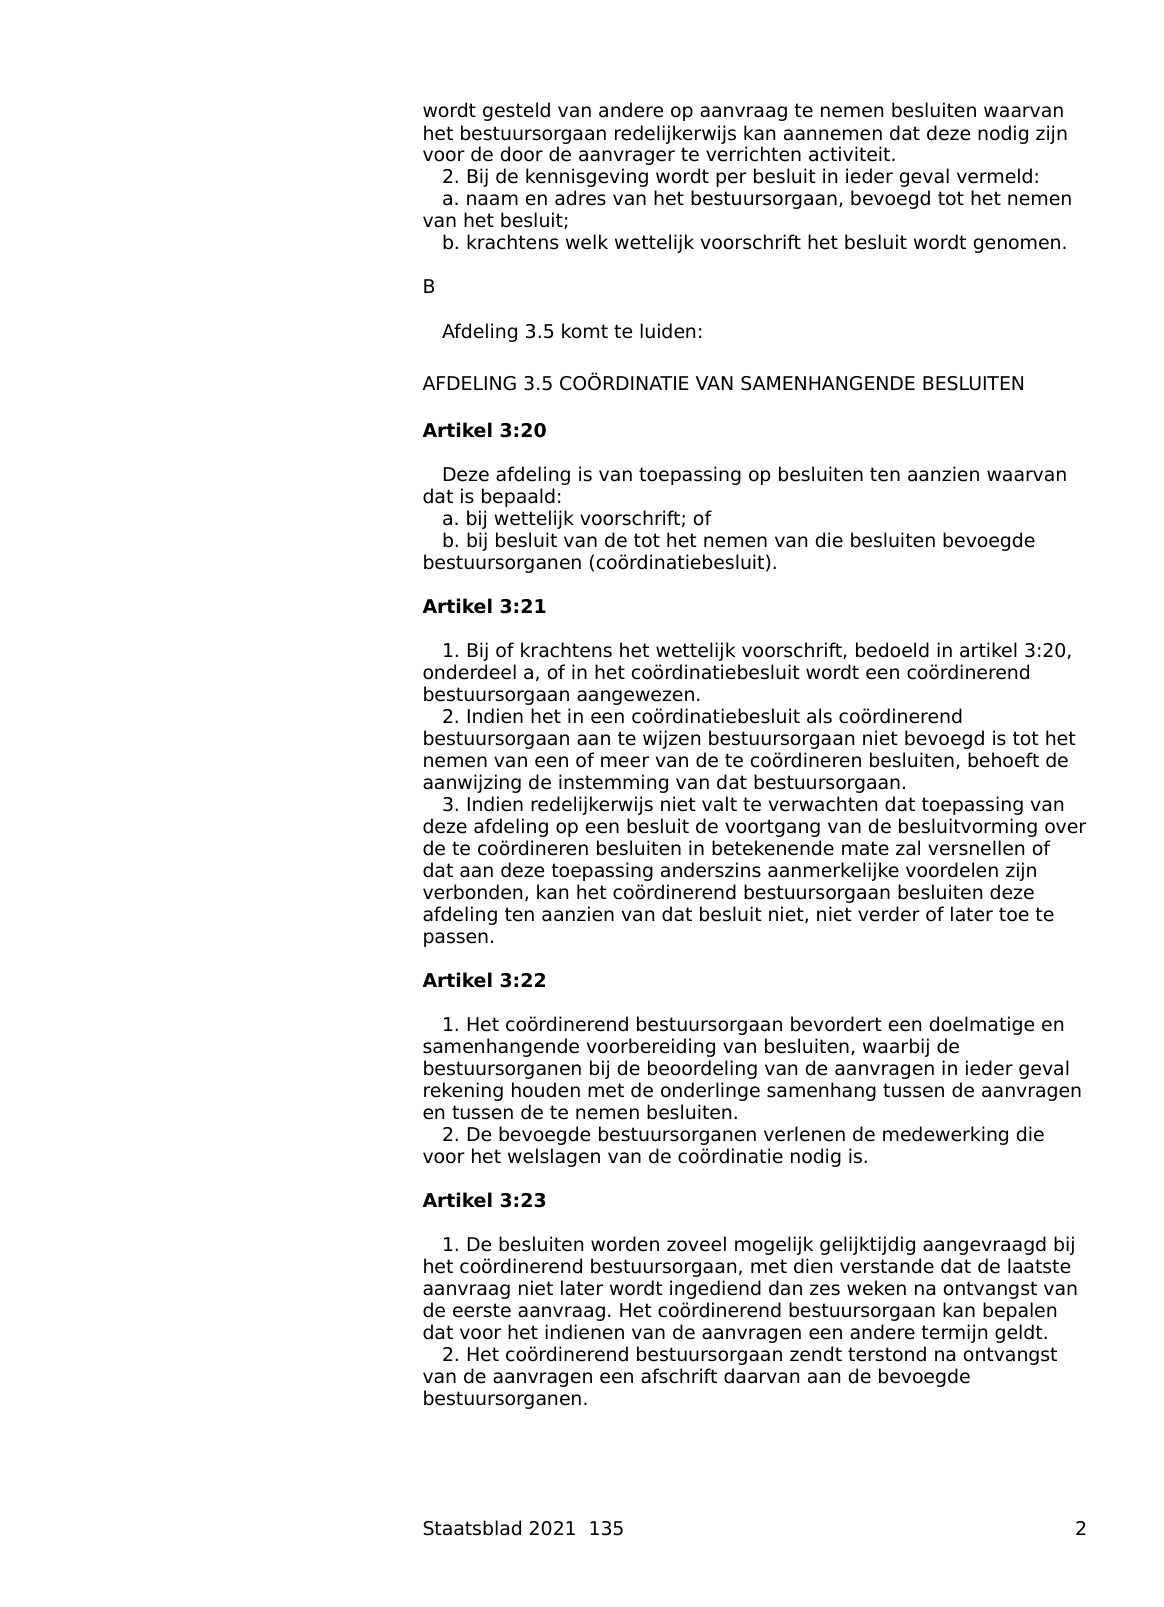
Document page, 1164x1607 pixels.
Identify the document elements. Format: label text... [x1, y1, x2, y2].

text Afdeling 3.5 komt te luiden: [422, 321, 1087, 343]
text a. bij wettelijk voorschrift; of [422, 508, 1087, 530]
text 1. Bij of krachtens het wettelijk voorschrift, bedoeld in artikel 3:20, onderdeel a, of in het coördinatiebesluit wordt een coördinerend bestuursorgaan aangewezen. [422, 640, 1087, 706]
text 2. Bij de kennisgeving wordt per besluit in ieder geval vermeld: [422, 166, 1087, 188]
text 1. Het coördinerend bestuursorgaan bevordert een doelmatige en samenhangende voorbereiding van besluiten, waarbij de bestuursorganen bij de beoordeling van de aanvragen in ieder geval rekening houden met de onderlinge samenhang tussen de aanvragen en tussen de te nemen besluiten. [422, 1014, 1087, 1124]
text b. bij besluit van de tot het nemen van die besluiten bevoegde bestuursorganen (coördinatiebesluit). [422, 530, 1087, 574]
text wordt gesteld van andere op aanvraag te nemen besluiten waarvan het bestuursorgaan redelijkerwijs kan aannemen dat deze nodig zijn voor de door de aanvrager te verrichten activiteit. [422, 100, 1087, 166]
text b. krachtens welk wettelijk voorschrift het besluit wordt genomen. [422, 232, 1087, 254]
subtitle AFDELING 3.5 COÖRDINATIE VAN SAMENHANGENDE BESLUITEN [422, 373, 1087, 394]
text B [422, 276, 1087, 298]
text 2. Indien het in een coördinatiebesluit als coördinerend bestuursorgaan aan te wijzen bestuursorgaan niet bevoegd is tot het nemen van een of meer van de te coördineren besluiten, behoeft de aanwijzing de instemming van dat bestuursorgaan. [422, 706, 1087, 794]
text 3. Indien redelijkerwijs niet valt te verwachten dat toepassing van deze afdeling op een besluit de voortgang van de besluitvorming over de te coördineren besluiten in betekenende mate zal versnellen of dat aan deze toepassing anderszins aanmerkelijke voordelen zijn verbonden, kan het coördinerend bestuursorgaan besluiten deze afdeling ten aanzien van dat besluit niet, niet verder of later toe te passen. [422, 794, 1087, 948]
subtitle Artikel 3:21 [422, 596, 1087, 618]
text a. naam en adres van het bestuursorgaan, bevoegd tot het nemen van het besluit; [422, 188, 1087, 232]
text 1. De besluiten worden zoveel mogelijk gelijktijdig aangevraagd bij het coördinerend bestuursorgaan, met dien verstande dat de laatste aanvraag niet later wordt ingediend dan zes weken na ontvangst van de eerste aanvraag. Het coördinerend bestuursorgaan kan bepalen dat voor het indienen van de aanvragen een andere termijn geldt. [422, 1234, 1087, 1344]
text 2. Het coördinerend bestuursorgaan zendt terstond na ontvangst van de aanvragen een afschrift daarvan aan de bevoegde bestuursorganen. [422, 1344, 1087, 1410]
text 2. De bevoegde bestuursorganen verlenen de medewerking die voor het welslagen van de coördinatie nodig is. [422, 1124, 1087, 1168]
subtitle Artikel 3:20 [422, 419, 1087, 442]
subtitle Artikel 3:23 [422, 1190, 1087, 1212]
subtitle Artikel 3:22 [422, 970, 1087, 992]
text Deze afdeling is van toepassing op besluiten ten aanzien waarvan dat is bepaald: [422, 464, 1087, 508]
